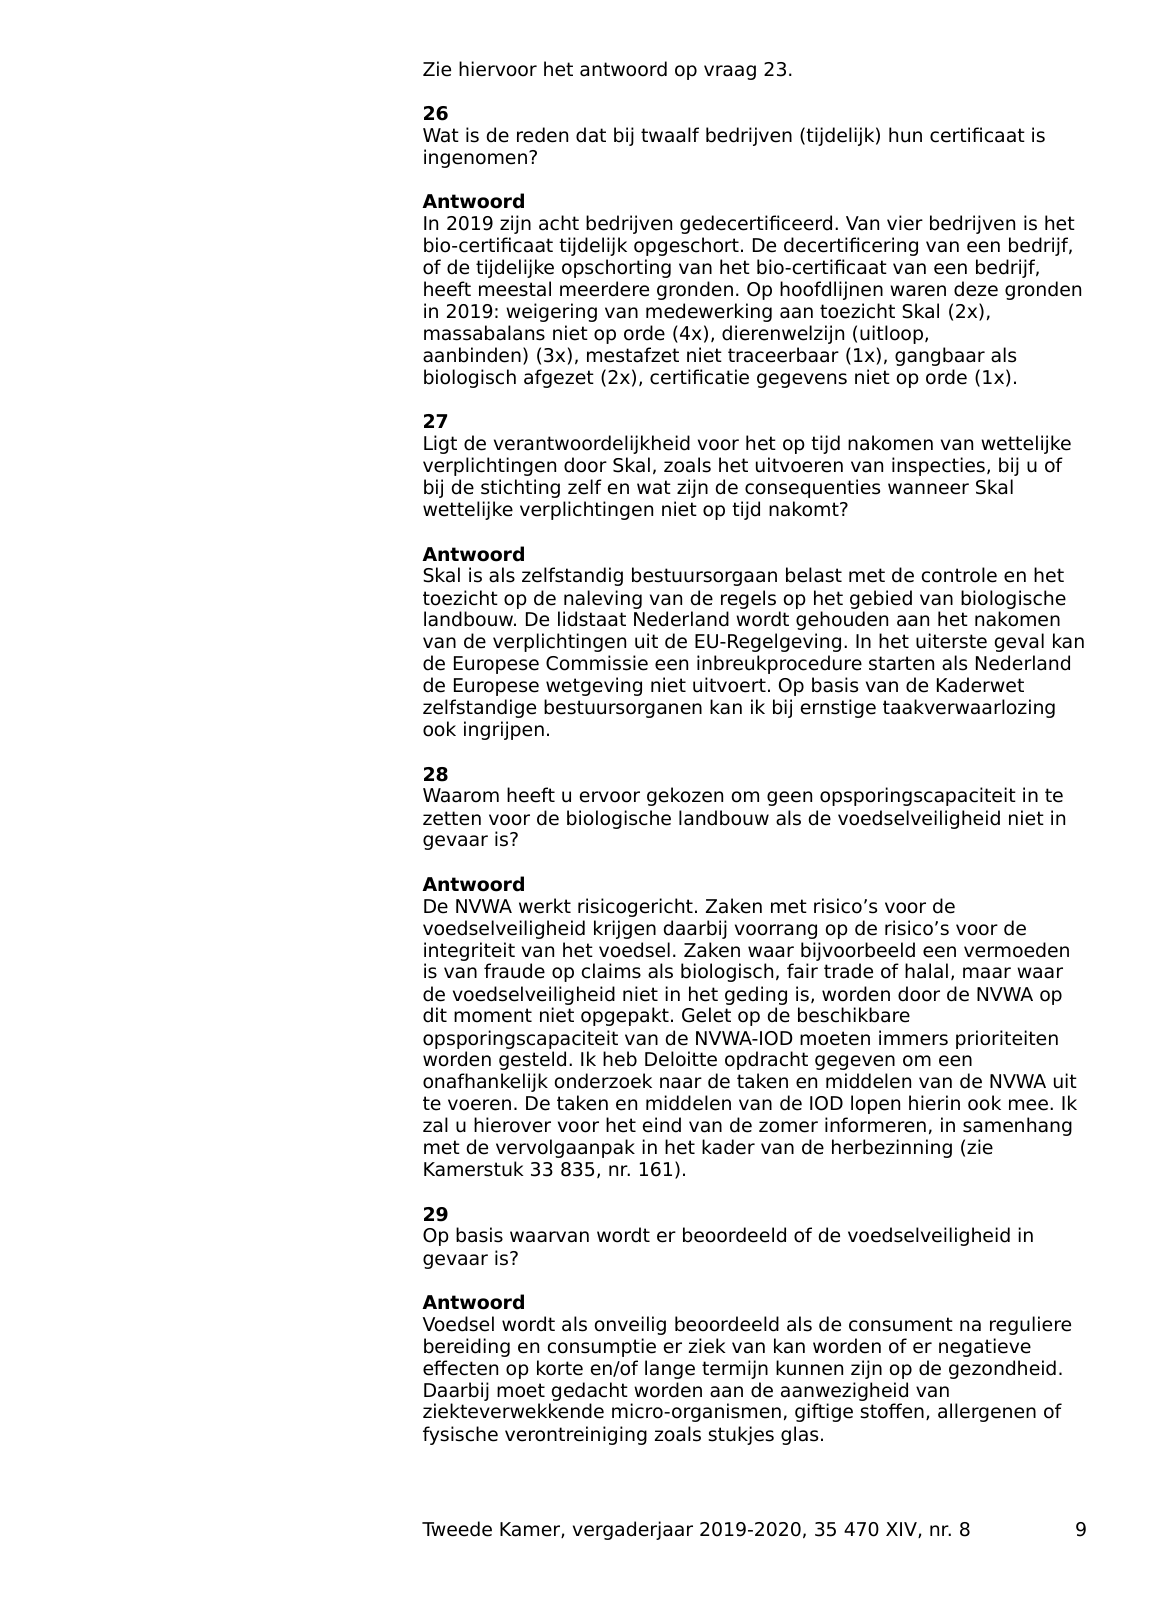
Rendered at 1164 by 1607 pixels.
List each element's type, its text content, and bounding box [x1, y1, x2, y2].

text 27 [422, 411, 1087, 433]
text 29 [422, 1203, 1087, 1225]
text Ligt de verantwoordelijkheid voor het op tijd nakomen van wettelijke verplichtingen door Skal, zoals het uitvoeren van inspecties, bij u of bij de stichting zelf en wat zijn de consequenties wanneer Skal wettelijke verplichtingen niet op tijd nakomt? [422, 433, 1087, 521]
text Antwoord [422, 543, 1087, 565]
text Antwoord [422, 1292, 1087, 1313]
text Waarom heeft u ervoor gekozen om geen opsporingscapaciteit in te zetten voor de biologische landbouw als de voedselveiligheid niet in gevaar is? [422, 785, 1087, 851]
text 26 [422, 103, 1087, 125]
text In 2019 zijn acht bedrijven gedecertificeerd. Van vier bedrijven is het bio-certificaat tijdelijk opgeschort. De decertificering van een bedrijf, of de tijdelijke opschorting van het bio-certificaat van een bedrijf, heeft meestal meerdere gronden. Op hoofdlijnen waren deze gronden in 2019: weigering van medewerking aan toezicht Skal (2x), massabalans niet op orde (4x), dierenwelzijn (uitloop, aanbinden) (3x), mestafzet niet traceerbaar (1x), gangbaar als biologisch afgezet (2x), certificatie gegevens niet op orde (1x). [422, 213, 1087, 389]
text Op basis waarvan wordt er beoordeeld of de voedselveiligheid in gevaar is? [422, 1225, 1087, 1269]
text Wat is de reden dat bij twaalf bedrijven (tijdelijk) hun certificaat is ingenomen? [422, 125, 1087, 169]
text Voedsel wordt als onveilig beoordeeld als de consument na reguliere bereiding en consumptie er ziek van kan worden of er negatieve effecten op korte en/of lange termijn kunnen zijn op de gezondheid. Daarbij moet gedacht worden aan de aanwezigheid van ziekteverwekkende micro-organismen, giftige stoffen, allergenen of fysische verontreiniging zoals stukjes glas. [422, 1313, 1087, 1445]
text Skal is als zelfstandig bestuursorgaan belast met de controle en het toezicht op de naleving van de regels op het gebied van biologische landbouw. De lidstaat Nederland wordt gehouden aan het nakomen van de verplichtingen uit de EU-Regelgeving. In het uiterste geval kan de Europese Commissie een inbreukprocedure starten als Nederland de Europese wetgeving niet uitvoert. Op basis van de Kaderwet zelfstandige bestuursorganen kan ik bij ernstige taakverwaarlozing ook ingrijpen. [422, 565, 1087, 741]
text 28 [422, 763, 1087, 785]
text Antwoord [422, 191, 1087, 213]
text Zie hiervoor het antwoord op vraag 23. [422, 59, 1087, 81]
text De NVWA werkt risicogericht. Zaken met risico’s voor de voedselveiligheid krijgen daarbij voorrang op de risico’s voor de integriteit van het voedsel. Zaken waar bijvoorbeeld een vermoeden is van fraude op claims als biologisch, fair trade of halal, maar waar de voedselveiligheid niet in het geding is, worden door de NVWA op dit moment niet opgepakt. Gelet op de beschikbare opsporingscapaciteit van de NVWA-IOD moeten immers prioriteiten worden gesteld. Ik heb Deloitte opdracht gegeven om een onafhankelijk onderzoek naar de taken en middelen van de NVWA uit te voeren. De taken en middelen van de IOD lopen hierin ook mee. Ik zal u hierover voor het eind van de zomer informeren, in samenhang met de vervolgaanpak in het kader van de herbezinning (zie Kamerstuk 33 835, nr. 161). [422, 896, 1087, 1181]
text Antwoord [422, 873, 1087, 896]
